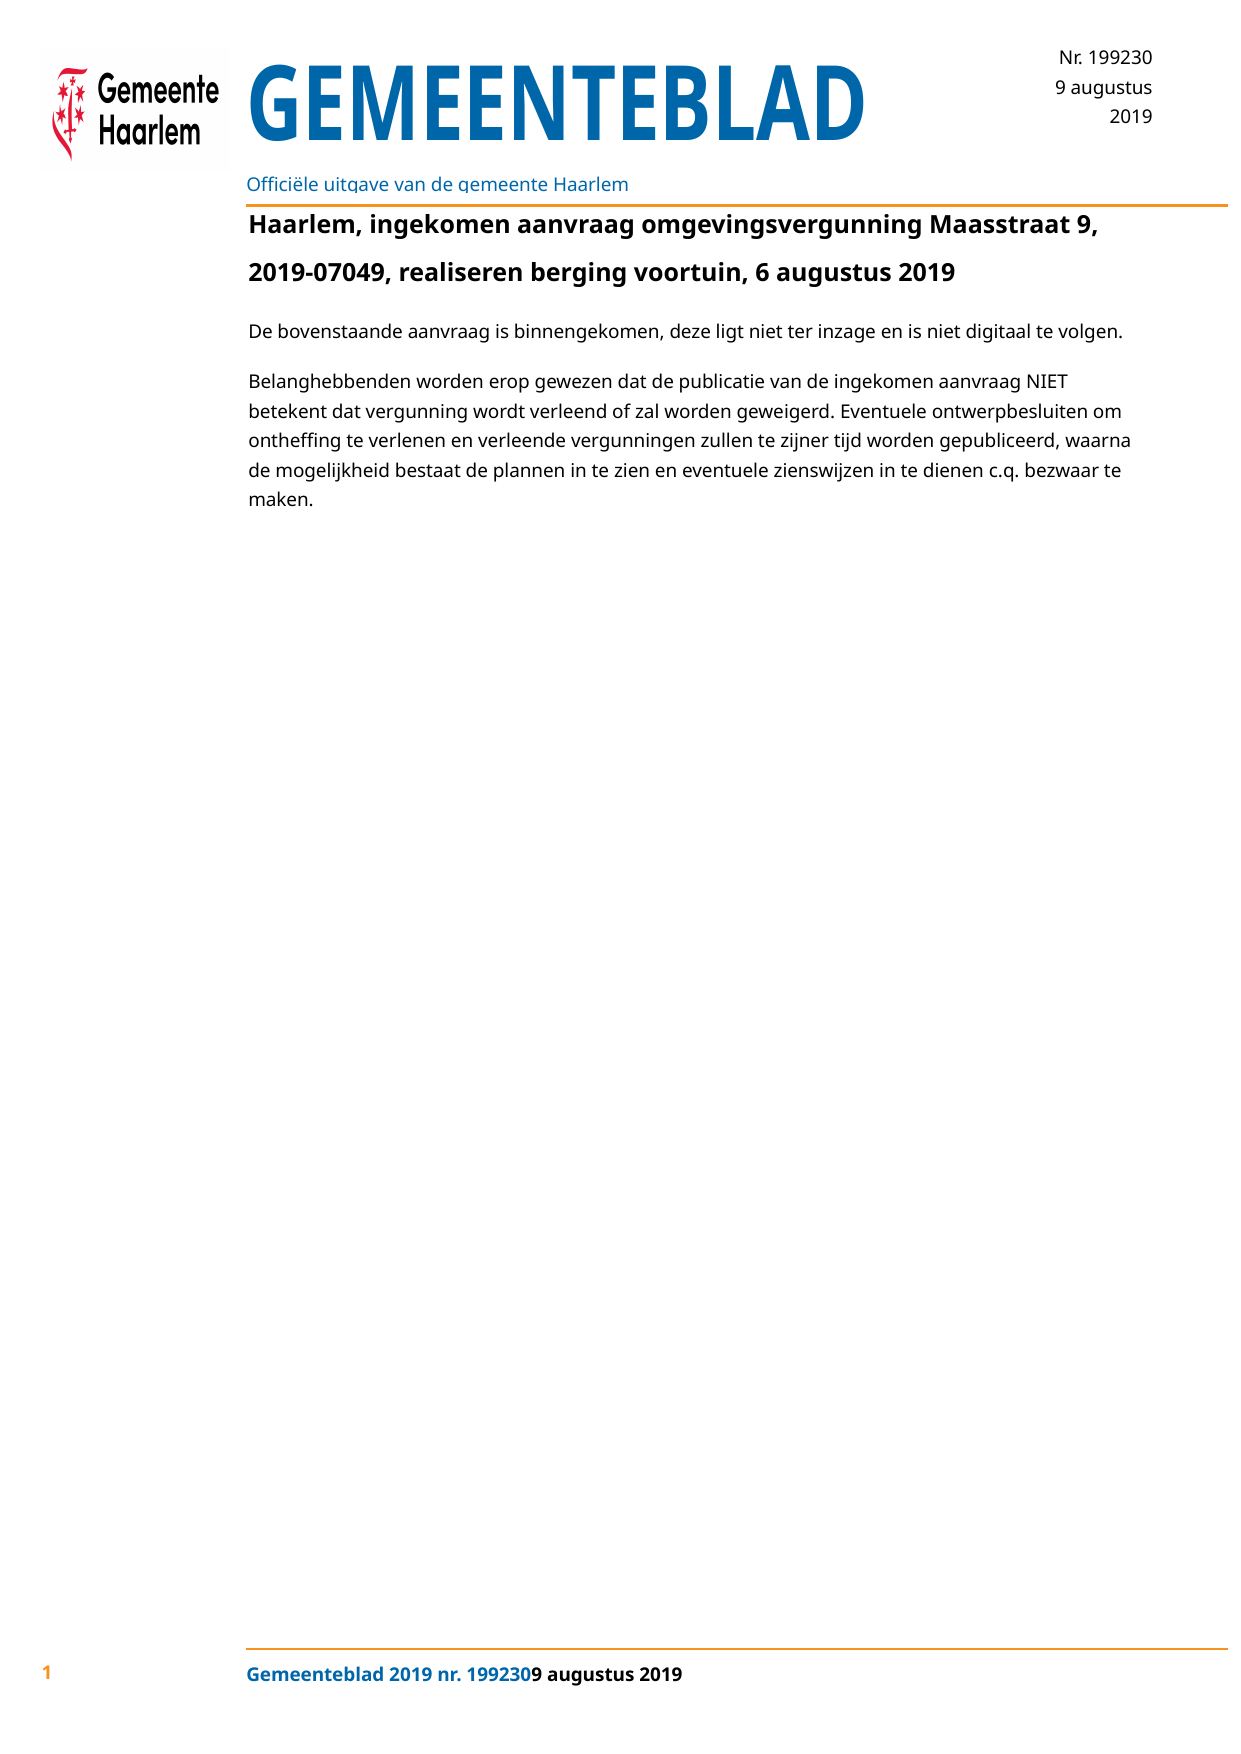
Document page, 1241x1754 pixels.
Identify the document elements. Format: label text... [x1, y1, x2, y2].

picture [41, 47, 231, 172]
text Belanghebbenden worden erop gewezen dat de publicatie van de ingekomen aanvraag NIET betekent dat vergunning wordt verleend of zal worden geweigerd. Eventuele ontwerpbesluiten om ontheffing te verlenen en verleende vergunningen zullen te zijner tijd worden gepubliceerd, waarna de mogelijkheid bestaat de plannen in te zien en eventuele zienswijzen in te dienen c.q. bezwaar te maken. [248, 368, 1152, 512]
text Haarlem, ingekomen aanvraag omgevingsvergunning Maasstraat 9, 2019-07049, realiseren berging voortuin, 6 augustus 2019 [248, 207, 1152, 288]
text De bovenstaande aanvraag is binnengekomen, deze ligt niet ter inzage en is niet digitaal te volgen. [248, 318, 1152, 344]
